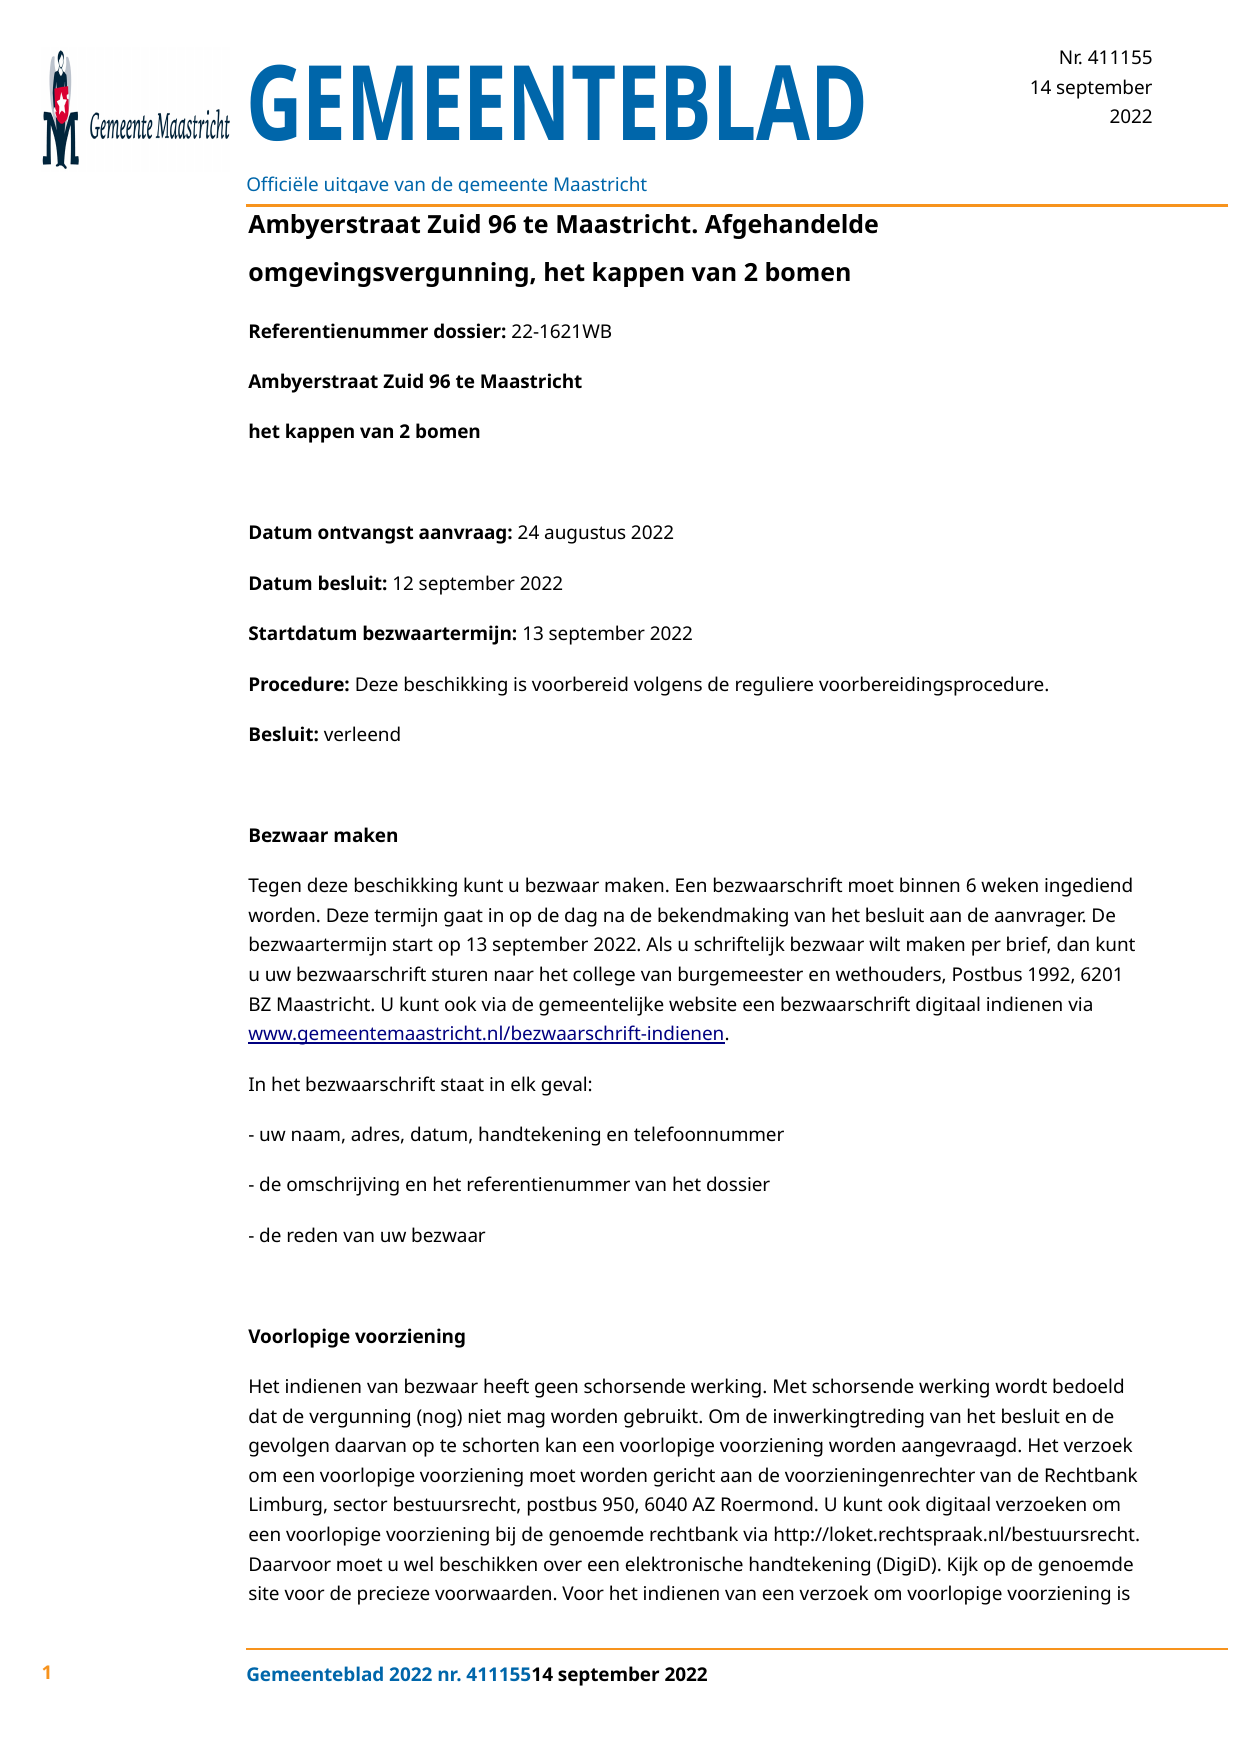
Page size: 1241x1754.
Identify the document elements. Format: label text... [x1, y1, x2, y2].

text Ambyerstraat Zuid 96 te Maastricht [248, 368, 1152, 394]
text - de reden van uw bezwaar [248, 1222, 1152, 1248]
text - uw naam, adres, datum, handtekening en telefoonnummer [248, 1121, 1152, 1147]
text Startdatum bezwaartermijn: 13 september 2022 [248, 620, 1152, 646]
text Tegen deze beschikking kunt u bezwaar maken. Een bezwaarschrift moet binnen 6 weken ingediend worden. Deze termijn gaat in op de dag na de bekendmaking van het besluit aan de aanvrager. De bezwaartermijn start op 13 september 2022. Als u schriftelijk bezwaar wilt maken per brief, dan kunt u uw bezwaarschrift sturen naar het college van burgemeester en wethouders, Postbus 1992, 6201 BZ Maastricht. U kunt ook via de gemeentelijke website een bezwaarschrift digitaal indienen via www.gemeentemaastricht.nl/bezwaarschrift-indienen. [248, 872, 1152, 1046]
text het kappen van 2 bomen [248, 419, 1152, 444]
text Ambyerstraat Zuid 96 te Maastricht. Afgehandelde omgevingsvergunning, het kappen van 2 bomen [248, 207, 1152, 288]
text Datum ontvangst aanvraag: 24 augustus 2022 [248, 519, 1152, 545]
text - de omschrijving en het referentienummer van het dossier [248, 1172, 1152, 1197]
text In het bezwaarschrift staat in elk geval: [248, 1071, 1152, 1097]
text Procedure: Deze beschikking is voorbereid volgens de reguliere voorbereidingsprocedure. [248, 671, 1152, 697]
picture [41, 47, 231, 172]
text Datum besluit: 12 september 2022 [248, 570, 1152, 596]
text Voorlopige voorziening [248, 1323, 1152, 1349]
text Referentienummer dossier: 22-1621WB [248, 318, 1152, 344]
text Besluit: verleend [248, 721, 1152, 747]
text Bezwaar maken [248, 822, 1152, 848]
text Het indienen van bezwaar heeft geen schorsende werking. Met schorsende werking wordt bedoeld dat de vergunning (nog) niet mag worden gebruikt. Om de inwerkingtreding van het besluit en de gevolgen daarvan op te schorten kan een voorlopige voorziening worden aangevraagd. Het verzoek om een voorlopige voorziening moet worden gericht aan de voorzieningenrechter van de Rechtbank Limburg, sector bestuursrecht, postbus 950, 6040 AZ Roermond. U kunt ook digitaal verzoeken om een voorlopige voorziening bij de genoemde rechtbank via http://loket.rechtspraak.nl/bestuursrecht. Daarvoor moet u wel beschikken over een elektronische handtekening (DigiD). Kijk op de genoemde site voor de precieze voorwaarden. Voor het indienen van een verzoek om voorlopige voorziening is [248, 1373, 1152, 1606]
